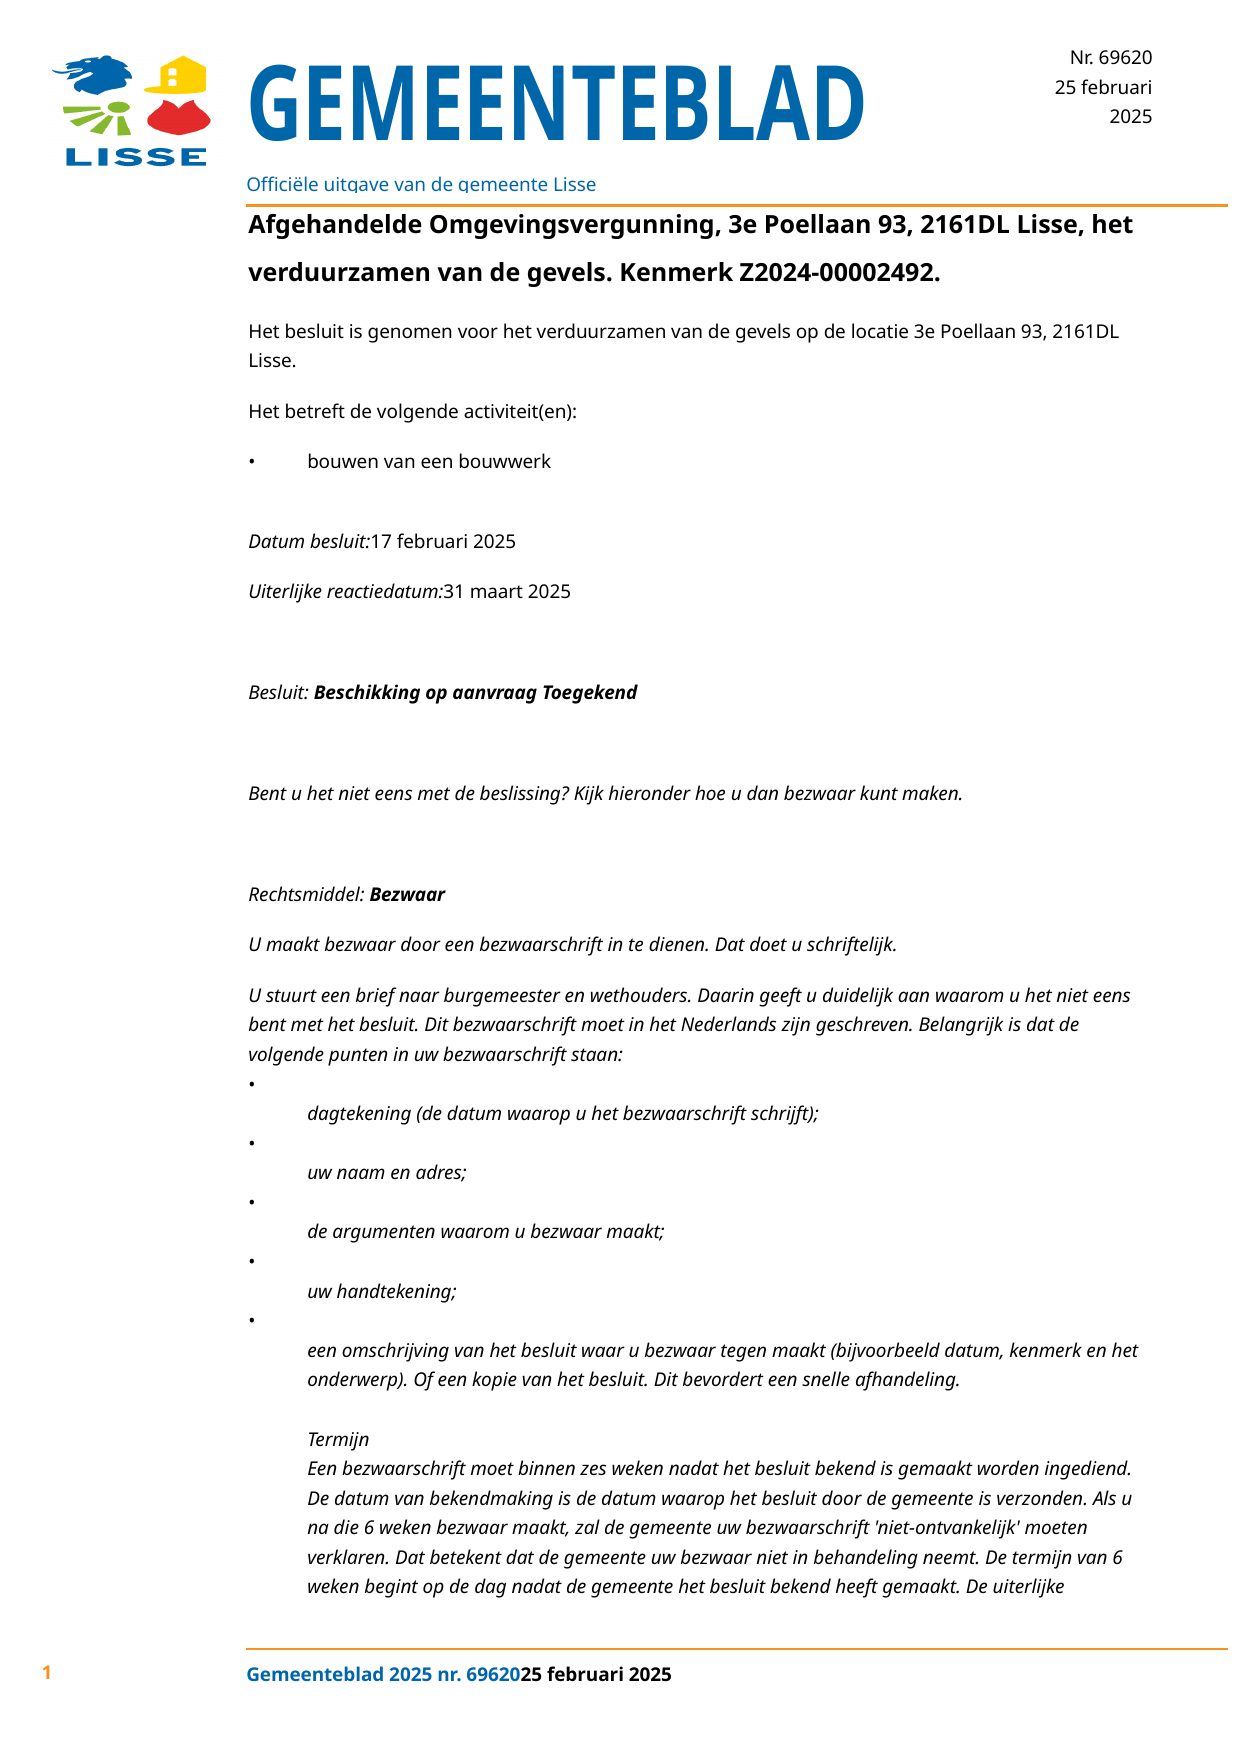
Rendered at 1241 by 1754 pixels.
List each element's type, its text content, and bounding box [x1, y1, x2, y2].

text Bent u het niet eens met de beslissing? Kijk hieronder hoe u dan bezwaar kunt maken. [248, 780, 1152, 806]
text Het betreft de volgende activiteit(en): [248, 398, 1152, 424]
text Besluit: Beschikking op aanvraag Toegekend [248, 679, 1152, 705]
text Datum besluit:17 februari 2025 [248, 528, 1152, 554]
list een omschrijving van het besluit waar u bezwaar tegen maakt (bijvoorbeeld datum, kenmerk en het onderwerp). Of een kopie van het besluit. Dit bevordert een snelle afhandeling. [248, 1337, 1152, 1392]
text U stuurt een brief naar burgemeester en wethouders. Daarin geeft u duidelijk aan waarom u het niet eens bent met het besluit. Dit bezwaarschrift moet in het Nederlands zijn geschreven. Belangrijk is dat de volgende punten in uw bezwaarschrift staan: [248, 982, 1152, 1067]
list uw naam en adres; [248, 1159, 1152, 1185]
list Termijn [248, 1426, 1152, 1452]
text U maakt bezwaar door een bezwaarschrift in te dienen. Dat doet u schriftelijk. [248, 932, 1152, 957]
list bouwen van een bouwwerk [248, 448, 1152, 474]
list dagtekening (de datum waarop u het bezwaarschrift schrijft); [248, 1100, 1152, 1126]
text Het besluit is genomen voor het verduurzamen van de gevels op de locatie 3e Poellaan 93, 2161DL Lisse. [248, 318, 1152, 373]
list de argumenten waarom u bezwaar maakt; [248, 1219, 1152, 1244]
text Rechtsmiddel: Bezwaar [248, 881, 1152, 907]
list uw handtekening; [248, 1278, 1152, 1304]
list Een bezwaarschrift moet binnen zes weken nadat het besluit bekend is gemaakt worden ingediend. De datum van bekendmaking is de datum waarop het besluit door de gemeente is verzonden. Als u na die 6 weken bezwaar maakt, zal de gemeente uw bezwaarschrift 'niet-ontvankelijk' moeten verklaren. Dat betekent dat de gemeente uw bezwaar niet in behandeling neemt. De termijn van 6 weken begint op de dag nadat de gemeente het besluit bekend heeft gemaakt. De uiterlijke [248, 1455, 1152, 1599]
text Uiterlijke reactiedatum:31 maart 2025 [248, 579, 1152, 604]
picture [41, 47, 231, 172]
text Afgehandelde Omgevingsvergunning, 3e Poellaan 93, 2161DL Lisse, het verduurzamen van de gevels. Kenmerk Z2024-00002492. [248, 207, 1152, 288]
